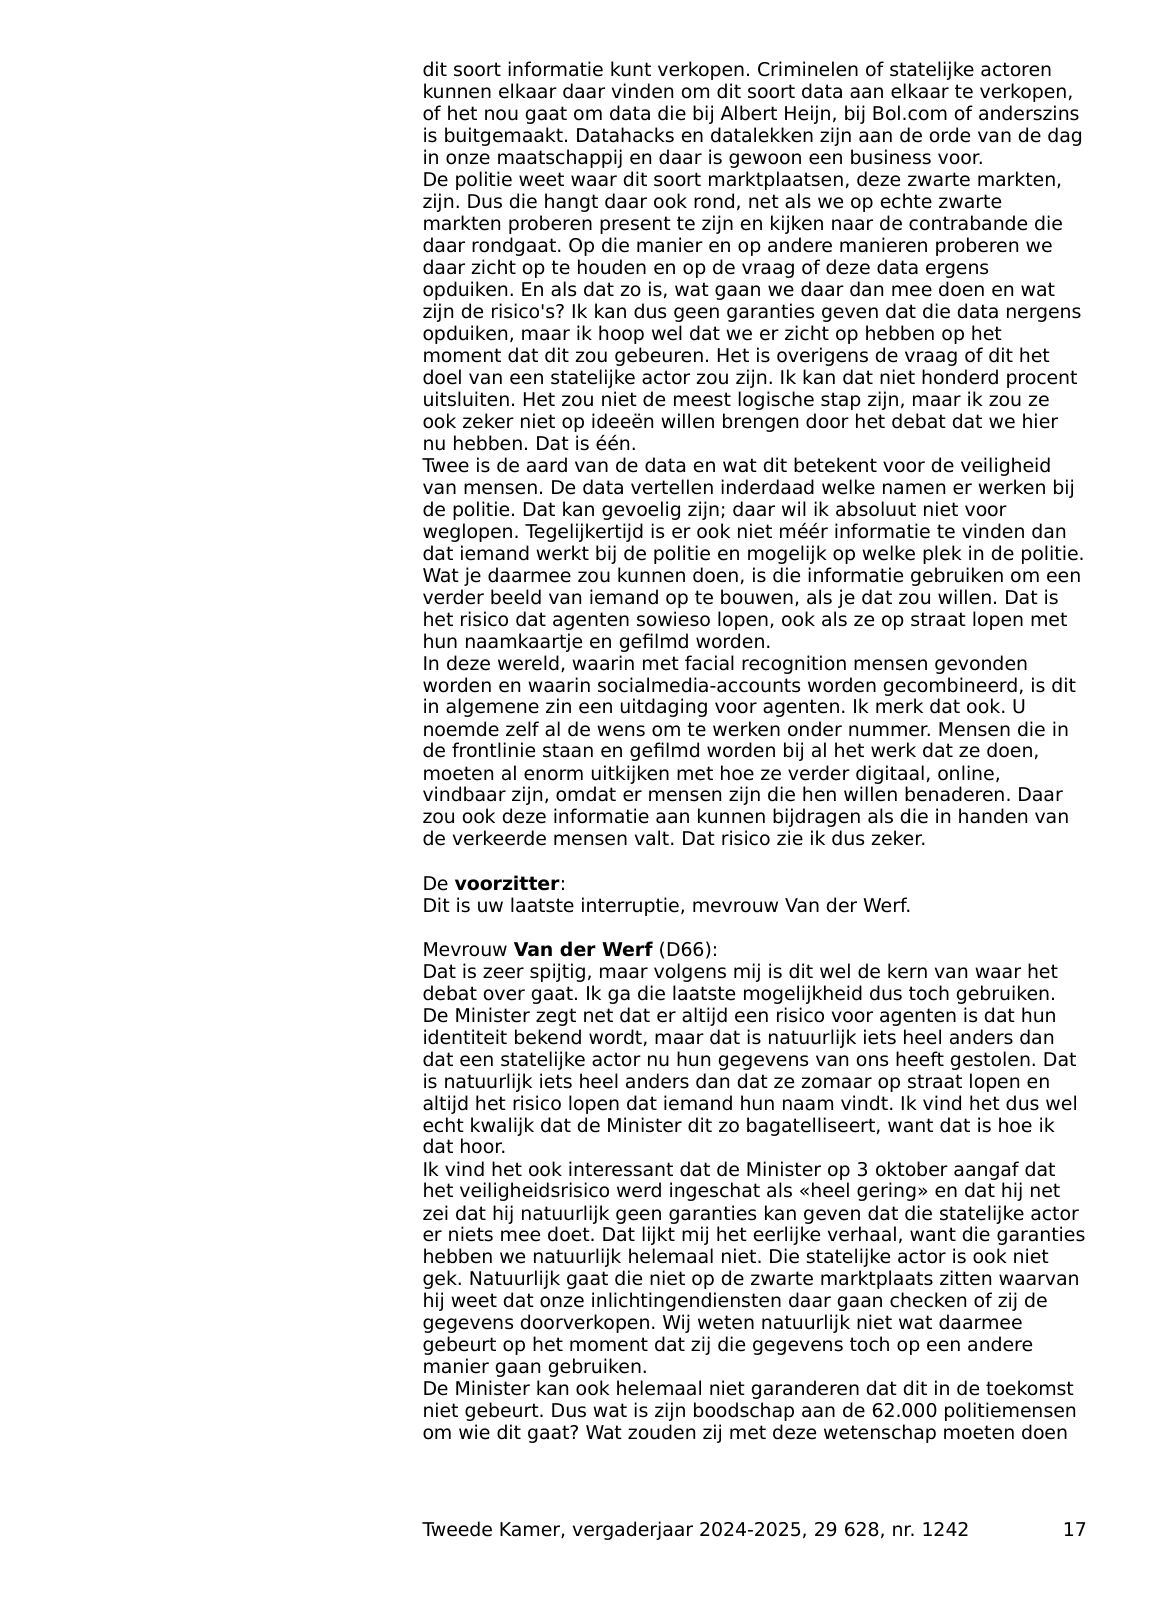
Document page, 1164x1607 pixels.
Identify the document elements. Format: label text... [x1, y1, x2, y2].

text Mevrouw Van der Werf (D66): [422, 939, 1087, 961]
text Dat is zeer spijtig, maar volgens mij is dit wel de kern van waar het debat over gaat. Ik ga die laatste mogelijkheid dus toch gebruiken. De Minister zegt net dat er altijd een risico voor agenten is dat hun identiteit bekend wordt, maar dat is natuurlijk iets heel anders dan dat een statelijke actor nu hun gegevens van ons heeft gestolen. Dat is natuurlijk iets heel anders dan dat ze zomaar op straat lopen en altijd het risico lopen dat iemand hun naam vindt. Ik vind het dus wel echt kwalijk dat de Minister dit zo bagatelliseert, want dat is hoe ik dat hoor. [422, 961, 1087, 1158]
text Dit is uw laatste interruptie, mevrouw Van der Werf. [422, 894, 1087, 916]
text De voorzitter: [422, 872, 1087, 894]
text dit soort informatie kunt verkopen. Criminelen of statelijke actoren kunnen elkaar daar vinden om dit soort data aan elkaar te verkopen, of het nou gaat om data die bij Albert Heijn, bij Bol.com of anderszins is buitgemaakt. Datahacks en datalekken zijn aan de orde van de dag in onze maatschappij en daar is gewoon een business voor. [422, 59, 1087, 169]
text De Minister kan ook helemaal niet garanderen dat dit in de toekomst niet gebeurt. Dus wat is zijn boodschap aan de 62.000 politiemensen om wie dit gaat? Wat zouden zij met deze wetenschap moeten doen [422, 1378, 1087, 1444]
text Twee is de aard van de data en wat dit betekent voor de veiligheid van mensen. De data vertellen inderdaad welke namen er werken bij de politie. Dat kan gevoelig zijn; daar wil ik absoluut niet voor weglopen. Tegelijkertijd is er ook niet méér informatie te vinden dan dat iemand werkt bij de politie en mogelijk op welke plek in de politie. Wat je daarmee zou kunnen doen, is die informatie gebruiken om een verder beeld van iemand op te bouwen, als je dat zou willen. Dat is het risico dat agenten sowieso lopen, ook als ze op straat lopen met hun naamkaartje en gefilmd worden. [422, 455, 1087, 652]
text Ik vind het ook interessant dat de Minister op 3 oktober aangaf dat het veiligheidsrisico werd ingeschat als «heel gering» en dat hij net zei dat hij natuurlijk geen garanties kan geven dat die statelijke actor er niets mee doet. Dat lijkt mij het eerlijke verhaal, want die garanties hebben we natuurlijk helemaal niet. Die statelijke actor is ook niet gek. Natuurlijk gaat die niet op de zwarte marktplaats zitten waarvan hij weet dat onze inlichtingendiensten daar gaan checken of zij de gegevens doorverkopen. Wij weten natuurlijk niet wat daarmee gebeurt op het moment dat zij die gegevens toch op een andere manier gaan gebruiken. [422, 1158, 1087, 1378]
text De politie weet waar dit soort marktplaatsen, deze zwarte markten, zijn. Dus die hangt daar ook rond, net als we op echte zwarte markten proberen present te zijn en kijken naar de contrabande die daar rondgaat. Op die manier en op andere manieren proberen we daar zicht op te houden en op de vraag of deze data ergens opduiken. En als dat zo is, wat gaan we daar dan mee doen en wat zijn de risico's? Ik kan dus geen garanties geven dat die data nergens opduiken, maar ik hoop wel dat we er zicht op hebben op het moment dat dit zou gebeuren. Het is overigens de vraag of dit het doel van een statelijke actor zou zijn. Ik kan dat niet honderd procent uitsluiten. Het zou niet de meest logische stap zijn, maar ik zou ze ook zeker niet op ideeën willen brengen door het debat dat we hier nu hebben. Dat is één. [422, 169, 1087, 455]
text In deze wereld, waarin met facial recognition mensen gevonden worden en waarin socialmedia-accounts worden gecombineerd, is dit in algemene zin een uitdaging voor agenten. Ik merk dat ook. U noemde zelf al de wens om te werken onder nummer. Mensen die in de frontlinie staan en gefilmd worden bij al het werk dat ze doen, moeten al enorm uitkijken met hoe ze verder digitaal, online, vindbaar zijn, omdat er mensen zijn die hen willen benaderen. Daar zou ook deze informatie aan kunnen bijdragen als die in handen van de verkeerde mensen valt. Dat risico zie ik dus zeker. [422, 652, 1087, 850]
